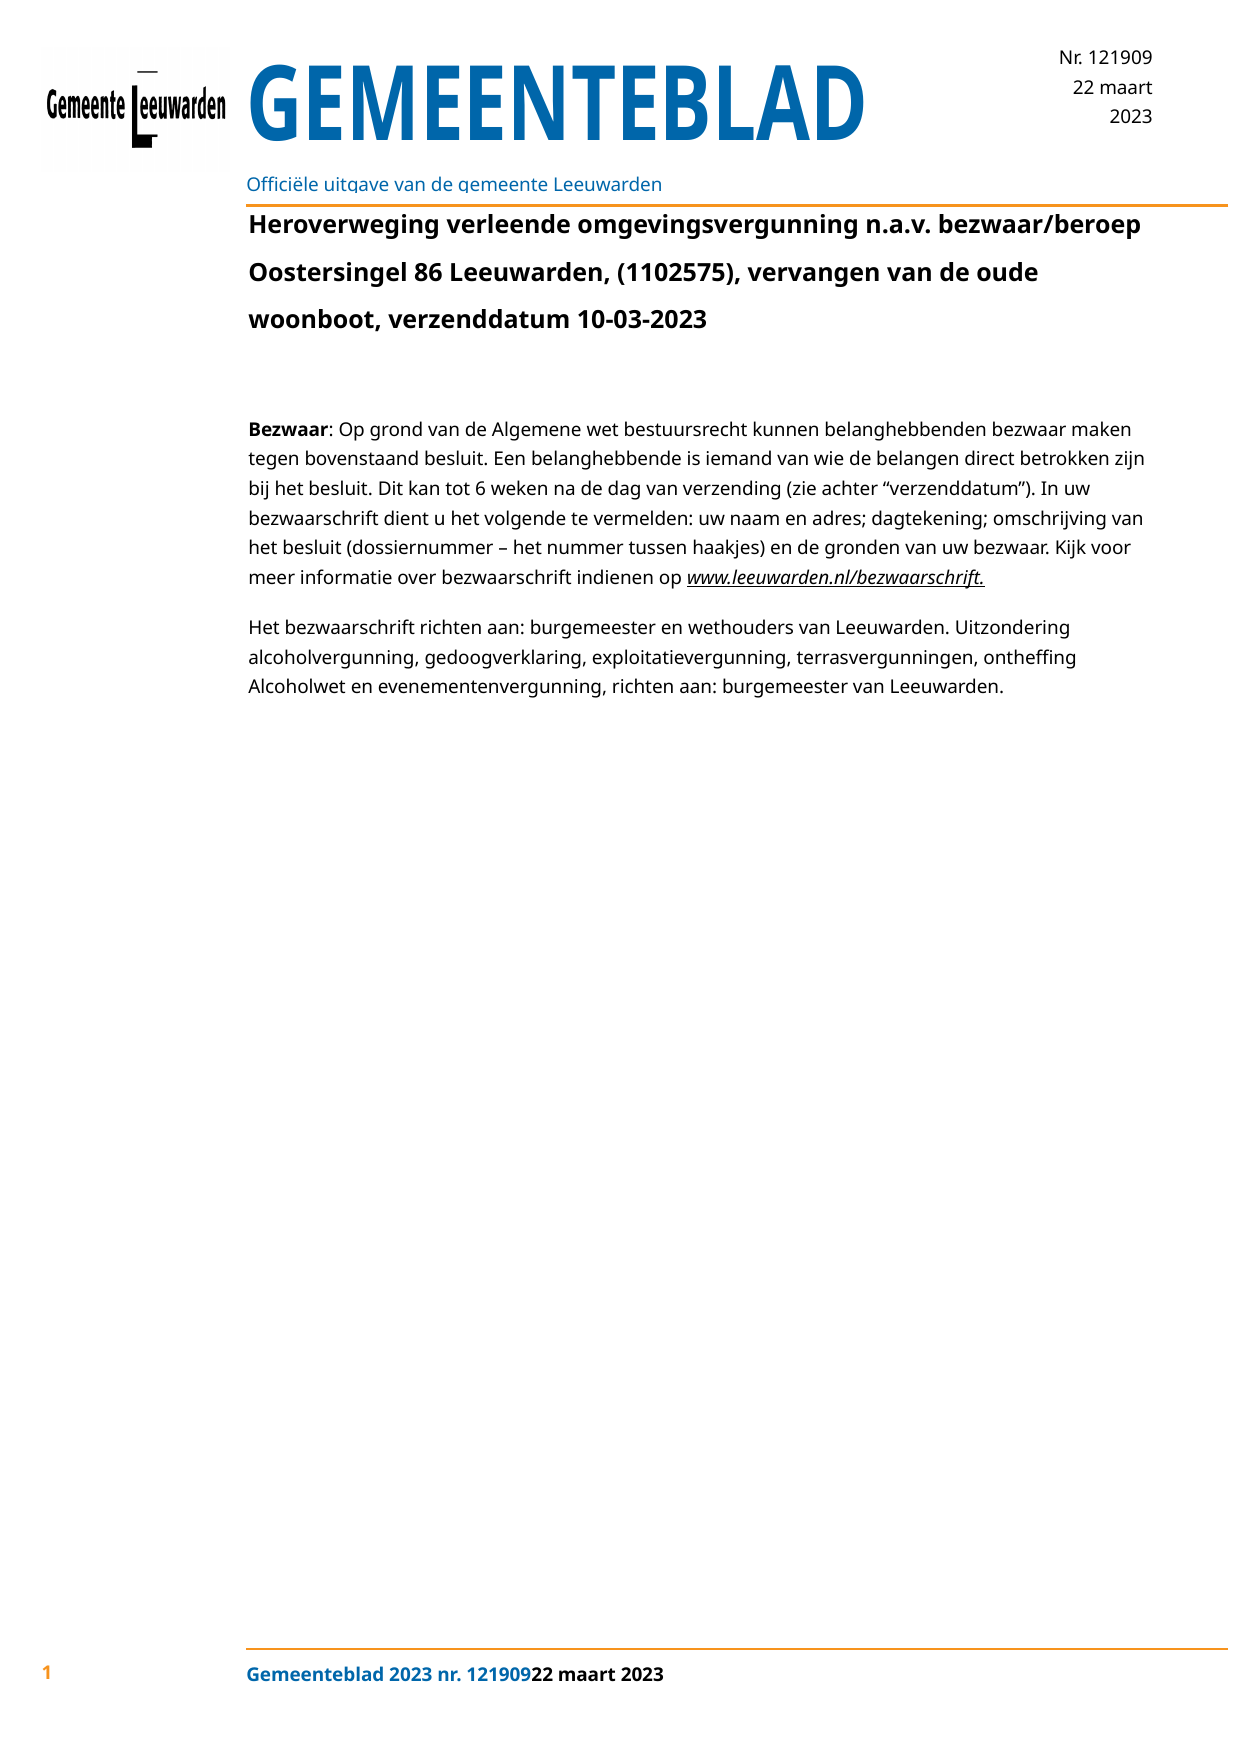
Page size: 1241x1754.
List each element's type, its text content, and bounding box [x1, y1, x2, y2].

text Het bezwaarschrift richten aan: burgemeester en wethouders van Leeuwarden. Uitzondering alcoholvergunning, gedoogverklaring, exploitatievergunning, terrasvergunningen, ontheffing Alcoholwet en evenementenvergunning, richten aan: burgemeester van Leeuwarden. [248, 614, 1152, 699]
text Bezwaar: Op grond van de Algemene wet bestuursrecht kunnen belanghebbenden bezwaar maken tegen bovenstaand besluit. Een belanghebbende is iemand van wie de belangen direct betrokken zijn bij het besluit. Dit kan tot 6 weken na de dag van verzending (zie achter “verzenddatum”). In uw bezwaarschrift dient u het volgende te vermelden: uw naam en adres; dagtekening; omschrijving van het besluit (dossiernummer – het nummer tussen haakjes) en de gronden van uw bezwaar. Kijk voor meer informatie over bezwaarschrift indienen op www.leeuwarden.nl/bezwaarschrift. [248, 416, 1152, 589]
text Heroverweging verleende omgevingsvergunning n.a.v. bezwaar/beroep Oostersingel 86 Leeuwarden, (1102575), vervangen van de oude woonboot, verzenddatum 10-03-2023 [248, 207, 1152, 336]
picture [41, 47, 231, 172]
